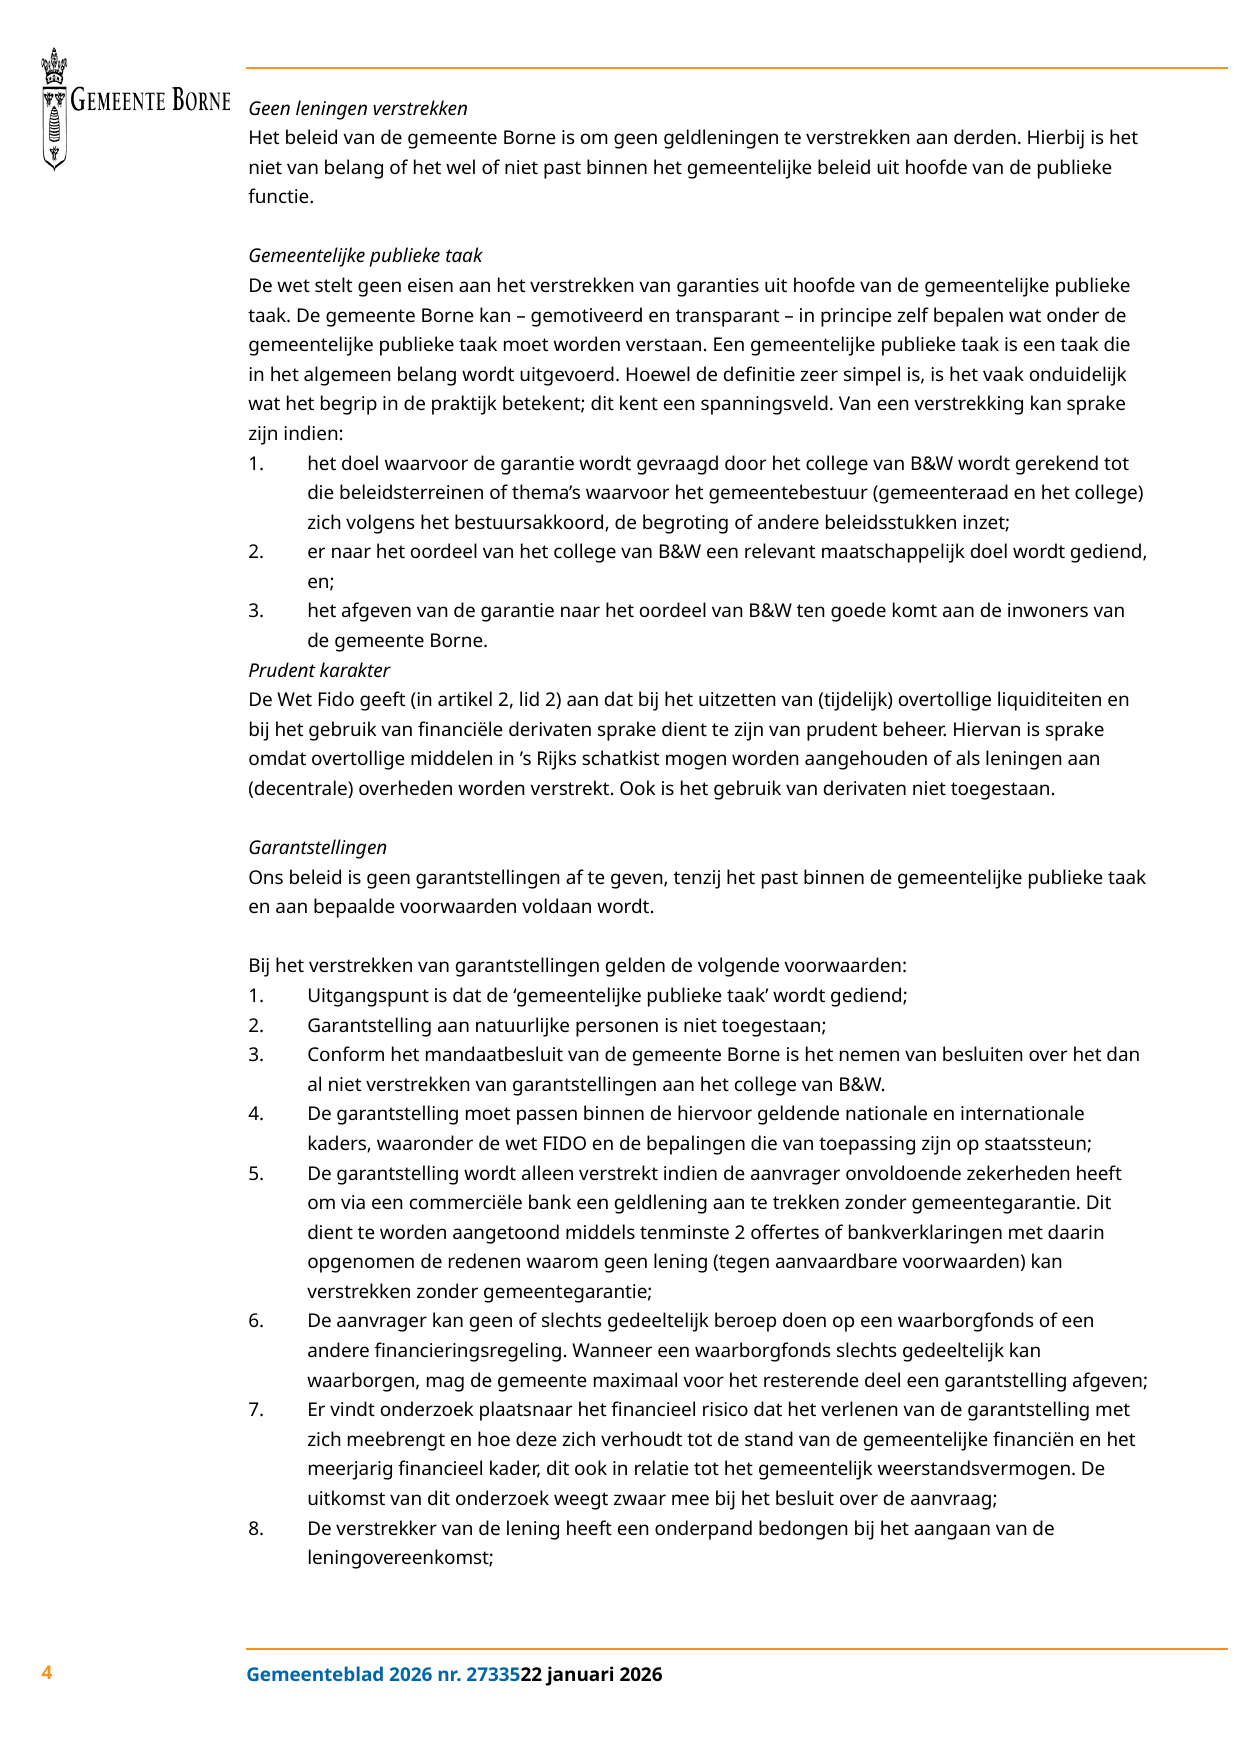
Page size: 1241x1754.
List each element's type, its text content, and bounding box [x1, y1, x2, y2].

text Geen leningen verstrekken [248, 95, 1152, 121]
list Uitgangspunt is dat de ‘gemeentelijke publieke taak’ wordt gediend; [248, 982, 1152, 1008]
list er naar het oordeel van het college van B&W een relevant maatschappelijk doel wordt gediend, en; [248, 538, 1152, 594]
list De garantstelling wordt alleen verstrekt indien de aanvrager onvoldoende zekerheden heeft om via een commerciële bank een geldlening aan te trekken zonder gemeentegarantie. Dit dient te worden aangetoond middels tenminste 2 offertes of bankverklaringen met daarin opgenomen de redenen waarom geen lening (tegen aanvaardbare voorwaarden) kan verstrekken zonder gemeentegarantie; [248, 1160, 1152, 1304]
text Gemeentelijke publieke taak [248, 243, 1152, 268]
list Garantstelling aan natuurlijke personen is niet toegestaan; [248, 1012, 1152, 1038]
text De wet stelt geen eisen aan het verstrekken van garanties uit hoofde van de gemeentelijke publieke taak. De gemeente Borne kan – gemotiveerd en transparant – in principe zelf bepalen wat onder de gemeentelijke publieke taak moet worden verstaan. Een gemeentelijke publieke taak is een taak die in het algemeen belang wordt uitgevoerd. Hoewel de definitie zeer simpel is, is het vaak onduidelijk wat het begrip in de praktijk betekent; dit kent een spanningsveld. Van een verstrekking kan sprake zijn indien: [248, 272, 1152, 446]
list Er vindt onderzoek plaatsnaar het financieel risico dat het verlenen van de garantstelling met zich meebrengt en hoe deze zich verhoudt tot de stand van de gemeentelijke financiën en het meerjarig financieel kader, dit ook in relatie tot het gemeentelijk weerstandsvermogen. De uitkomst van dit onderzoek weegt zwaar mee bij het besluit over de aanvraag; [248, 1396, 1152, 1511]
picture [41, 47, 231, 172]
list het afgeven van de garantie naar het oordeel van B&W ten goede komt aan de inwoners van de gemeente Borne. [248, 598, 1152, 653]
list het doel waarvoor de garantie wordt gevraagd door het college van B&W wordt gerekend tot die beleidsterreinen of thema’s waarvoor het gemeentebestuur (gemeenteraad en het college) zich volgens het bestuursakkoord, de begroting of andere beleidsstukken inzet; [248, 450, 1152, 535]
text Ons beleid is geen garantstellingen af te geven, tenzij het past binnen de gemeentelijke publieke taak en aan bepaalde voorwaarden voldaan wordt. [248, 864, 1152, 919]
list Conform het mandaatbesluit van de gemeente Borne is het nemen van besluiten over het dan al niet verstrekken van garantstellingen aan het college van B&W. [248, 1041, 1152, 1097]
text Garantstellingen [248, 834, 1152, 860]
list De aanvrager kan geen of slechts gedeeltelijk beroep doen op een waarborgfonds of een andere financieringsregeling. Wanneer een waarborgfonds slechts gedeeltelijk kan waarborgen, mag de gemeente maximaal voor het resterende deel een garantstelling afgeven; [248, 1308, 1152, 1393]
list De verstrekker van de lening heeft een onderpand bedongen bij het aangaan van de leningovereenkomst; [248, 1515, 1152, 1570]
text Bij het verstrekken van garantstellingen gelden de volgende voorwaarden: [248, 953, 1152, 978]
text Prudent karakter [248, 657, 1152, 683]
list De garantstelling moet passen binnen de hiervoor geldende nationale en internationale kaders, waaronder de wet FIDO en de bepalingen die van toepassing zijn op staatssteun; [248, 1101, 1152, 1156]
text De Wet Fido geeft (in artikel 2, lid 2) aan dat bij het uitzetten van (tijdelijk) overtollige liquiditeiten en bij het gebruik van financiële derivaten sprake dient te zijn van prudent beheer. Hiervan is sprake omdat overtollige middelen in ’s Rijks schatkist mogen worden aangehouden of als leningen aan (decentrale) overheden worden verstrekt. Ook is het gebruik van derivaten niet toegestaan. [248, 686, 1152, 801]
text Het beleid van de gemeente Borne is om geen geldleningen te verstrekken aan derden. Hierbij is het niet van belang of het wel of niet past binnen het gemeentelijke beleid uit hoofde van de publieke functie. [248, 124, 1152, 209]
